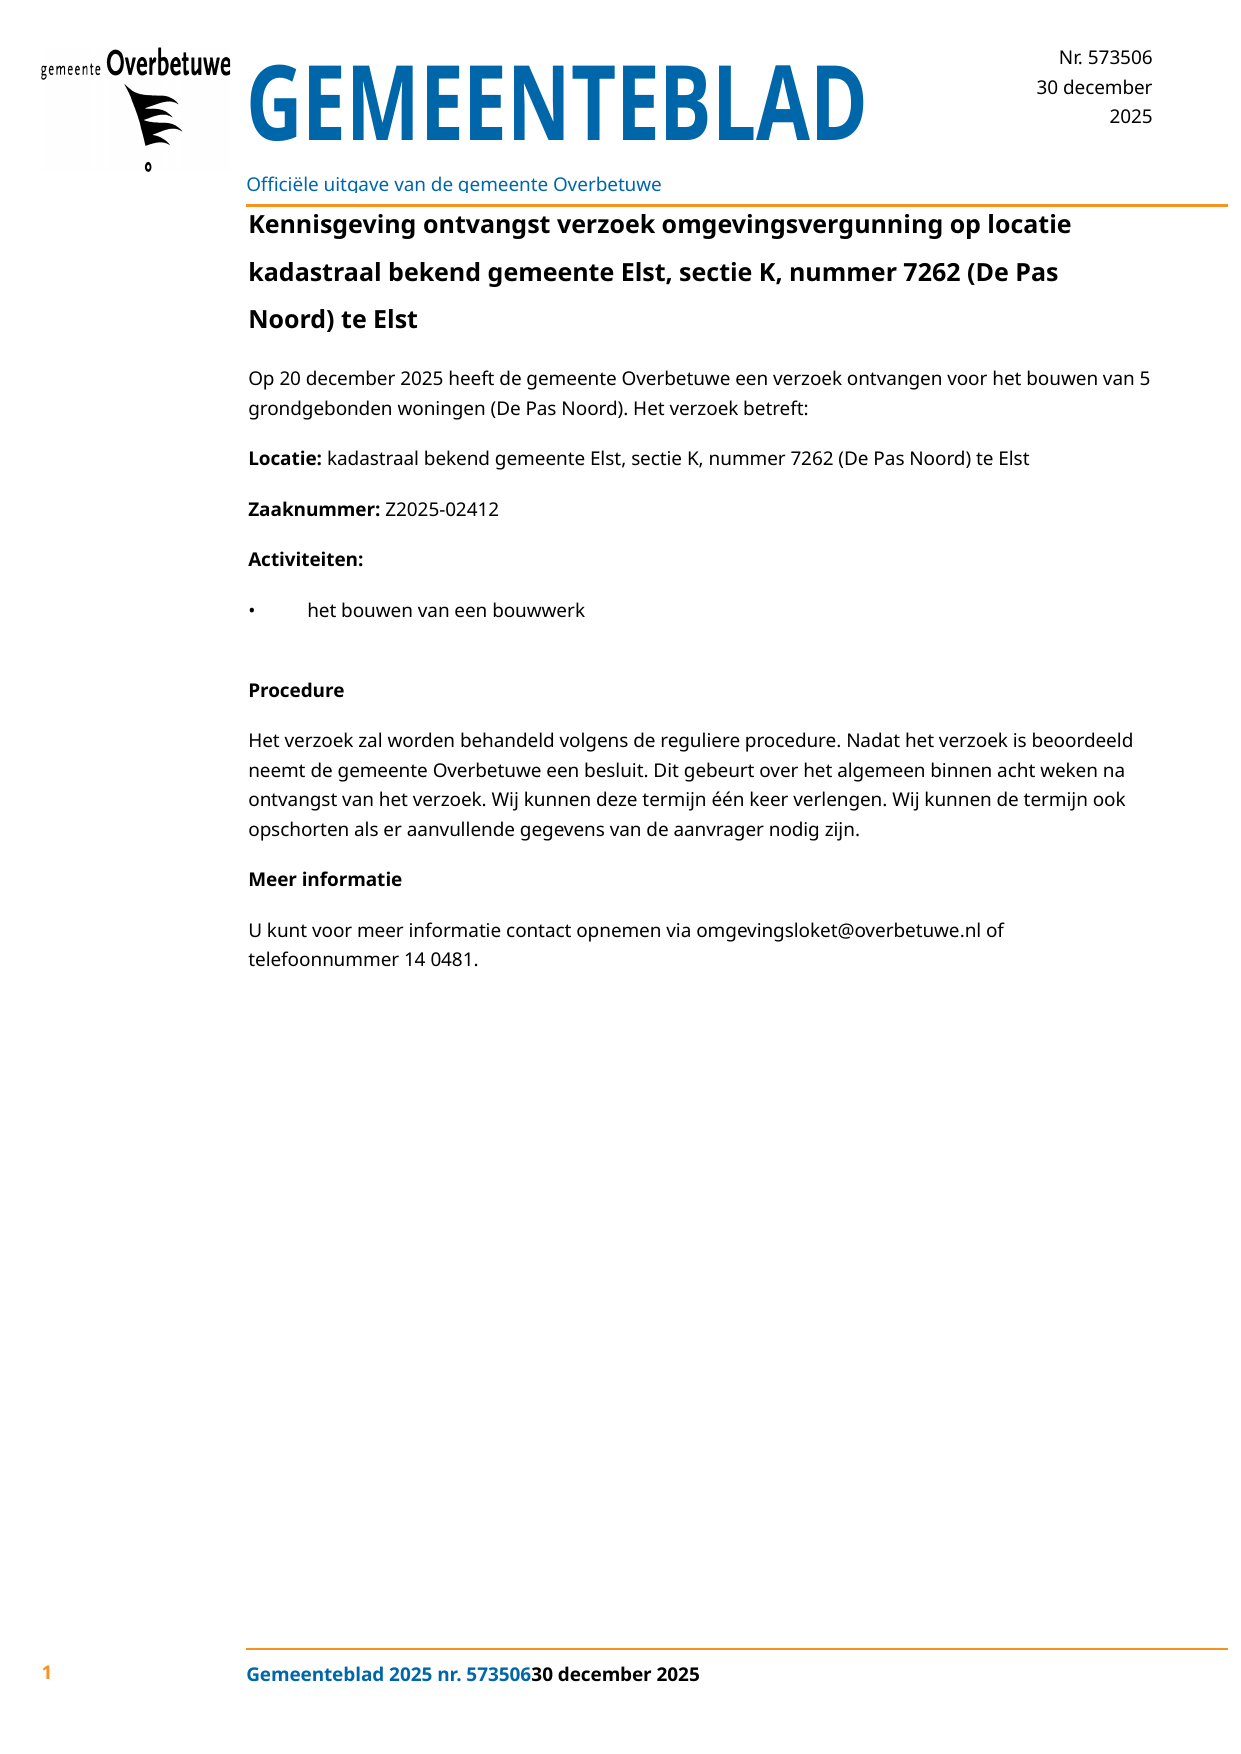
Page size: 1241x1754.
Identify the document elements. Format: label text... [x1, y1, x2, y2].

text U kunt voor meer informatie contact opnemen via omgevingsloket@overbetuwe.nl of telefoonnummer 14 0481. [248, 917, 1152, 972]
text Meer informatie [248, 866, 1152, 892]
list het bouwen van een bouwwerk [248, 597, 1152, 622]
text Kennisgeving ontvangst verzoek omgevingsvergunning op locatie kadastraal bekend gemeente Elst, sectie K, nummer 7262 (De Pas Noord) te Elst [248, 207, 1152, 336]
text Het verzoek zal worden behandeld volgens de reguliere procedure. Nadat het verzoek is beoordeeld neemt de gemeente Overbetuwe een besluit. Dit gebeurt over het algemeen binnen acht weken na ontvangst van het verzoek. Wij kunnen deze termijn één keer verlengen. Wij kunnen de termijn ook opschorten als er aanvullende gegevens van de aanvrager nodig zijn. [248, 727, 1152, 842]
text Locatie: kadastraal bekend gemeente Elst, sectie K, nummer 7262 (De Pas Noord) te Elst [248, 446, 1152, 471]
text Procedure [248, 677, 1152, 702]
picture [41, 47, 231, 172]
text Op 20 december 2025 heeft de gemeente Overbetuwe een verzoek ontvangen voor het bouwen van 5 grondgebonden woningen (De Pas Noord). Het verzoek betreft: [248, 366, 1152, 421]
text Zaaknummer: Z2025-02412 [248, 496, 1152, 522]
text Activiteiten: [248, 546, 1152, 572]
